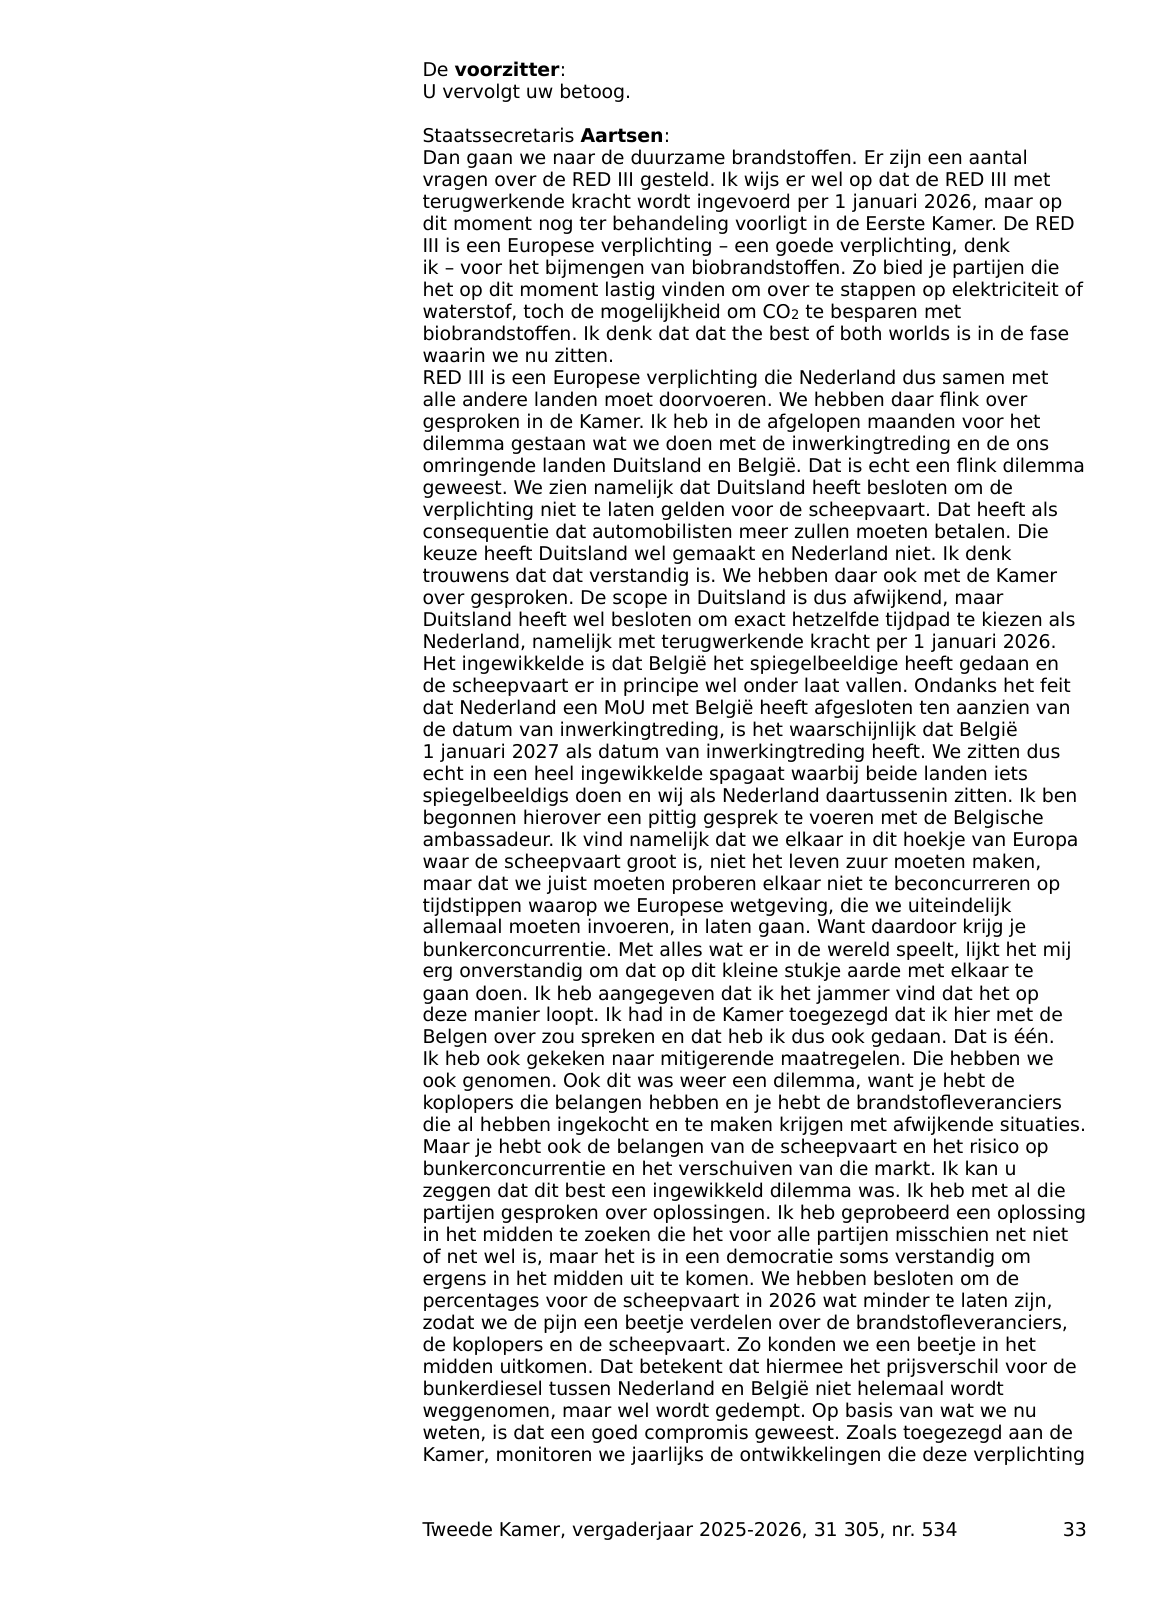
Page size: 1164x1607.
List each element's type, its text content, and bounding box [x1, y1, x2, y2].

text Staatssecretaris Aartsen: [422, 125, 1087, 147]
text Ik heb ook gekeken naar mitigerende maatregelen. Die hebben we ook genomen. Ook dit was weer een dilemma, want je hebt de koplopers die belangen hebben en je hebt de brandstofleveranciers die al hebben ingekocht en te maken krijgen met afwijkende situaties. Maar je hebt ook de belangen van de scheepvaart en het risico op bunkerconcurrentie en het verschuiven van die markt. Ik kan u zeggen dat dit best een ingewikkeld dilemma was. Ik heb met al die partijen gesproken over oplossingen. Ik heb geprobeerd een oplossing in het midden te zoeken die het voor alle partijen misschien net niet of net wel is, maar het is in een democratie soms verstandig om ergens in het midden uit te komen. We hebben besloten om de percentages voor de scheepvaart in 2026 wat minder te laten zijn, zodat we de pijn een beetje verdelen over de brandstofleveranciers, de koplopers en de scheepvaart. Zo konden we een beetje in het midden uitkomen. Dat betekent dat hiermee het prijsverschil voor de bunkerdiesel tussen Nederland en België niet helemaal wordt weggenomen, maar wel wordt gedempt. Op basis van wat we nu weten, is dat een goed compromis geweest. Zoals toegezegd aan de Kamer, monitoren we jaarlijks de ontwikkelingen die deze verplichting [422, 1048, 1087, 1466]
text RED III is een Europese verplichting die Nederland dus samen met alle andere landen moet doorvoeren. We hebben daar flink over gesproken in de Kamer. Ik heb in de afgelopen maanden voor het dilemma gestaan wat we doen met de inwerkingtreding en de ons omringende landen Duitsland en België. Dat is echt een flink dilemma geweest. We zien namelijk dat Duitsland heeft besloten om de verplichting niet te laten gelden voor de scheepvaart. Dat heeft als consequentie dat automobilisten meer zullen moeten betalen. Die keuze heeft Duitsland wel gemaakt en Nederland niet. Ik denk trouwens dat dat verstandig is. We hebben daar ook met de Kamer over gesproken. De scope in Duitsland is dus afwijkend, maar Duitsland heeft wel besloten om exact hetzelfde tijdpad te kiezen als Nederland, namelijk met terugwerkende kracht per 1 januari 2026. [422, 367, 1087, 653]
text De voorzitter: [422, 59, 1087, 81]
text Dan gaan we naar de duurzame brandstoffen. Er zijn een aantal vragen over de RED III gesteld. Ik wijs er wel op dat de RED III met terugwerkende kracht wordt ingevoerd per 1 januari 2026, maar op dit moment nog ter behandeling voorligt in de Eerste Kamer. De RED III is een Europese verplichting – een goede verplichting, denk ik – voor het bijmengen van biobrandstoffen. Zo bied je partijen die het op dit moment lastig vinden om over te stappen op elektriciteit of waterstof, toch de mogelijkheid om CO2 te besparen met biobrandstoffen. Ik denk dat dat the best of both worlds is in de fase waarin we nu zitten. [422, 147, 1087, 367]
text Het ingewikkelde is dat België het spiegelbeeldige heeft gedaan en de scheepvaart er in principe wel onder laat vallen. Ondanks het feit dat Nederland een MoU met België heeft afgesloten ten aanzien van de datum van inwerkingtreding, is het waarschijnlijk dat België 1 januari 2027 als datum van inwerkingtreding heeft. We zitten dus echt in een heel ingewikkelde spagaat waarbij beide landen iets spiegelbeeldigs doen en wij als Nederland daartussenin zitten. Ik ben begonnen hierover een pittig gesprek te voeren met de Belgische ambassadeur. Ik vind namelijk dat we elkaar in dit hoekje van Europa waar de scheepvaart groot is, niet het leven zuur moeten maken, maar dat we juist moeten proberen elkaar niet te beconcurreren op tijdstippen waarop we Europese wetgeving, die we uiteindelijk allemaal moeten invoeren, in laten gaan. Want daardoor krijg je bunkerconcurrentie. Met alles wat er in de wereld speelt, lijkt het mij erg onverstandig om dat op dit kleine stukje aarde met elkaar te gaan doen. Ik heb aangegeven dat ik het jammer vind dat het op deze manier loopt. Ik had in de Kamer toegezegd dat ik hier met de Belgen over zou spreken en dat heb ik dus ook gedaan. Dat is één. [422, 653, 1087, 1048]
text U vervolgt uw betoog. [422, 81, 1087, 103]
